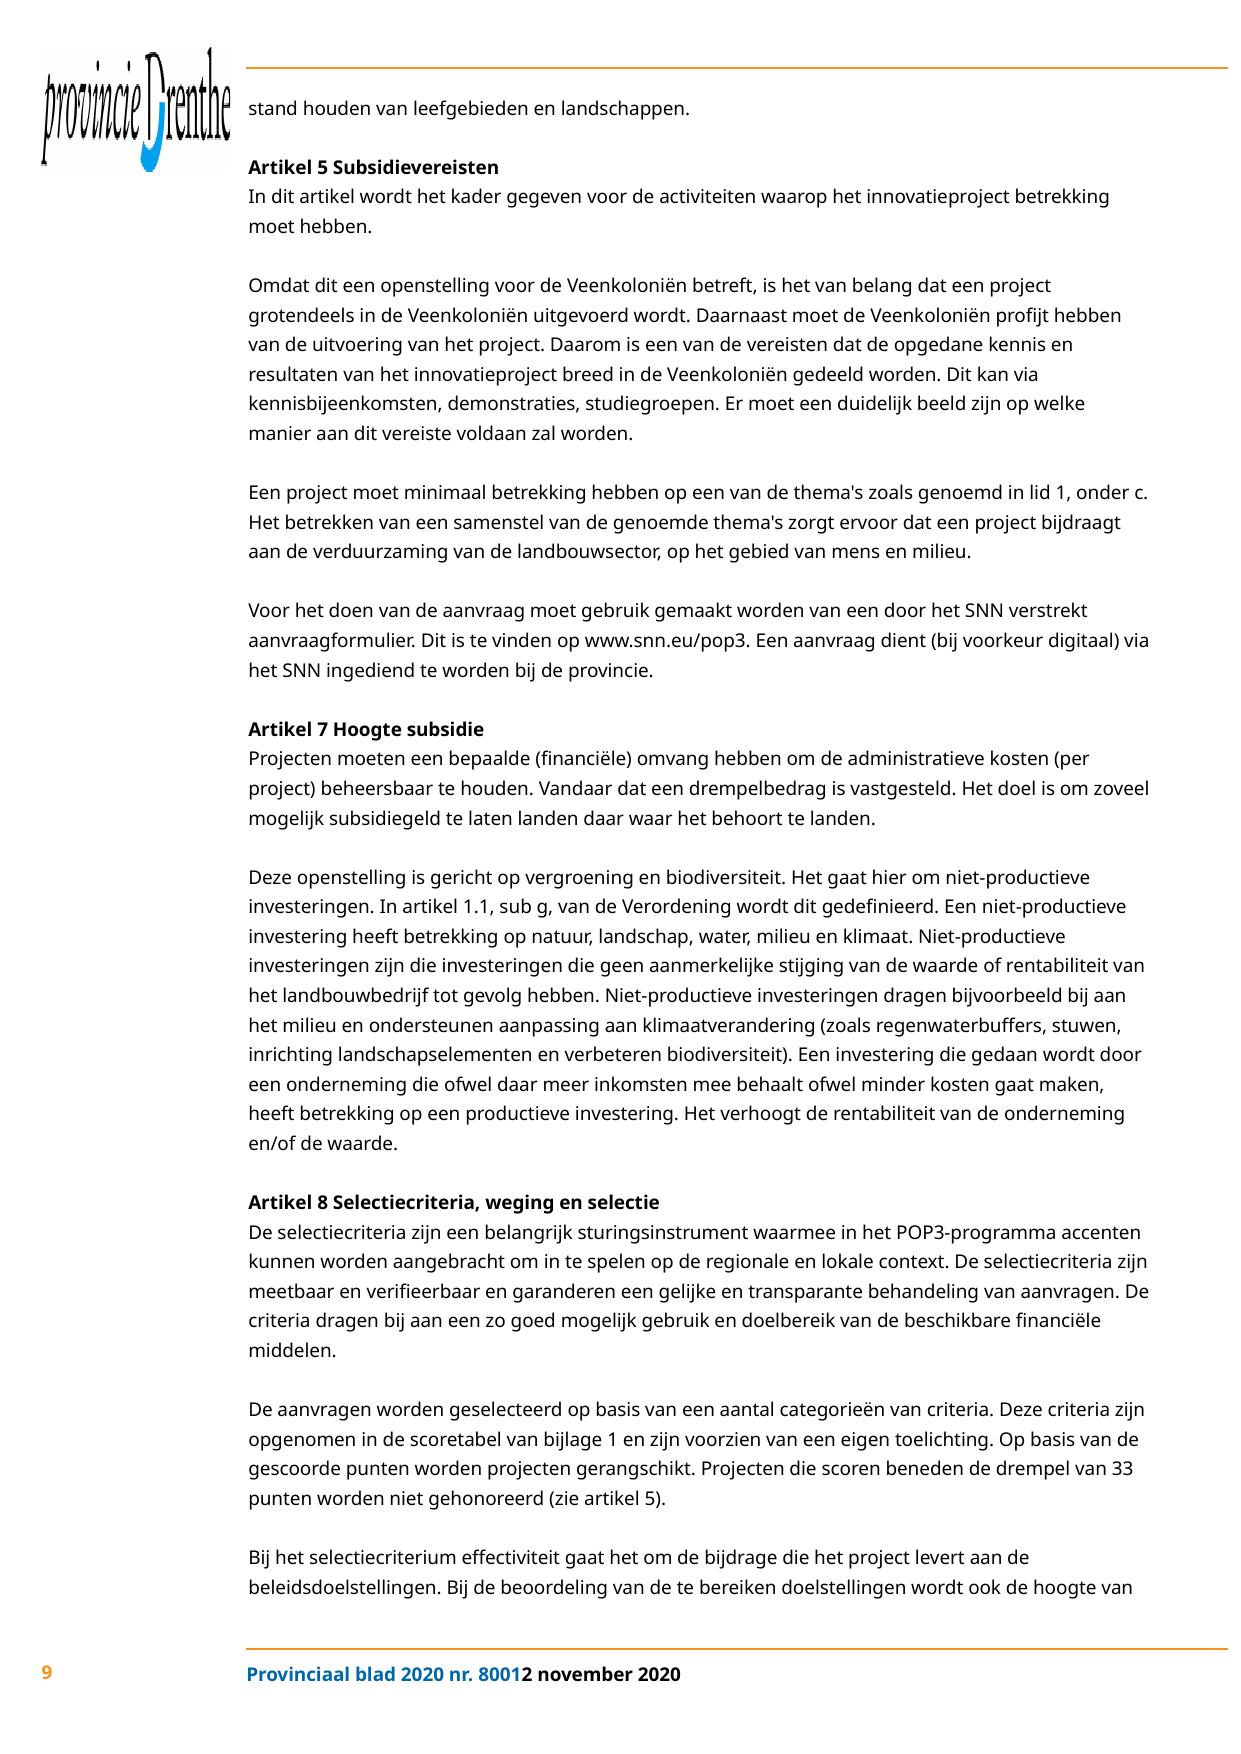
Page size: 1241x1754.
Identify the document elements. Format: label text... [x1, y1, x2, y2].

text Een project moet minimaal betrekking hebben op een van de thema's zoals genoemd in lid 1, onder c. Het betrekken van een samenstel van de genoemde thema's zorgt ervoor dat een project bijdraagt aan de verduurzaming van de landbouwsector, op het gebied van mens en milieu. [248, 479, 1152, 564]
text Voor het doen van de aanvraag moet gebruik gemaakt worden van een door het SNN verstrekt aanvraagformulier. Dit is te vinden op www.snn.eu/pop3. Een aanvraag dient (bij voorkeur digitaal) via het SNN ingediend te worden bij de provincie. [248, 598, 1152, 683]
picture [41, 47, 231, 172]
text Omdat dit een openstelling voor de Veenkoloniën betreft, is het van belang dat een project grotendeels in de Veenkoloniën uitgevoerd wordt. Daarnaast moet de Veenkoloniën profijt hebben van de uitvoering van het project. Daarom is een van de vereisten dat de opgedane kennis en resultaten van het innovatieproject breed in de Veenkoloniën gedeeld worden. Dit kan via kennisbijeenkomsten, demonstraties, studiegroepen. Er moet een duidelijk beeld zijn op welke manier aan dit vereiste voldaan zal worden. [248, 272, 1152, 446]
text Artikel 7 Hoogte subsidie [248, 716, 1152, 742]
text Artikel 8 Selectiecriteria, weging en selectie [248, 1189, 1152, 1215]
text Artikel 5 Subsidievereisten [248, 154, 1152, 180]
text De selectiecriteria zijn een belangrijk sturingsinstrument waarmee in het POP3-programma accenten kunnen worden aangebracht om in te spelen op de regionale en lokale context. De selectiecriteria zijn meetbaar en verifieerbaar en garanderen een gelijke en transparante behandeling van aanvragen. De criteria dragen bij aan een zo goed mogelijk gebruik en doelbereik van de beschikbare financiële middelen. [248, 1219, 1152, 1363]
text Projecten moeten een bepaalde (financiële) omvang hebben om de administratieve kosten (per project) beheersbaar te houden. Vandaar dat een drempelbedrag is vastgesteld. Het doel is om zoveel mogelijk subsidiegeld te laten landen daar waar het behoort te landen. [248, 746, 1152, 831]
text Bij het selectiecriterium effectiviteit gaat het om de bijdrage die het project levert aan de beleidsdoelstellingen. Bij de beoordeling van de te bereiken doelstellingen wordt ook de hoogte van [248, 1544, 1152, 1600]
text Deze openstelling is gericht op vergroening en biodiversiteit. Het gaat hier om niet-productieve investeringen. In artikel 1.1, sub g, van de Verordening wordt dit gedefinieerd. Een niet-productieve investering heeft betrekking op natuur, landschap, water, milieu en klimaat. Niet-productieve investeringen zijn die investeringen die geen aanmerkelijke stijging van de waarde of rentabiliteit van het landbouwbedrijf tot gevolg hebben. Niet-productieve investeringen dragen bijvoorbeeld bij aan het milieu en ondersteunen aanpassing aan klimaatverandering (zoals regenwaterbuffers, stuwen, inrichting landschapselementen en verbeteren biodiversiteit). Een investering die gedaan wordt door een onderneming die ofwel daar meer inkomsten mee behaalt ofwel minder kosten gaat maken, heeft betrekking op een productieve investering. Het verhoogt de rentabiliteit van de onderneming en/of de waarde. [248, 864, 1152, 1156]
text stand houden van leefgebieden en landschappen. [248, 95, 1152, 121]
text In dit artikel wordt het kader gegeven voor de activiteiten waarop het innovatieproject betrekking moet hebben. [248, 183, 1152, 239]
text De aanvragen worden geselecteerd op basis van een aantal categorieën van criteria. Deze criteria zijn opgenomen in de scoretabel van bijlage 1 en zijn voorzien van een eigen toelichting. Op basis van de gescoorde punten worden projecten gerangschikt. Projecten die scoren beneden de drempel van 33 punten worden niet gehonoreerd (zie artikel 5). [248, 1396, 1152, 1511]
